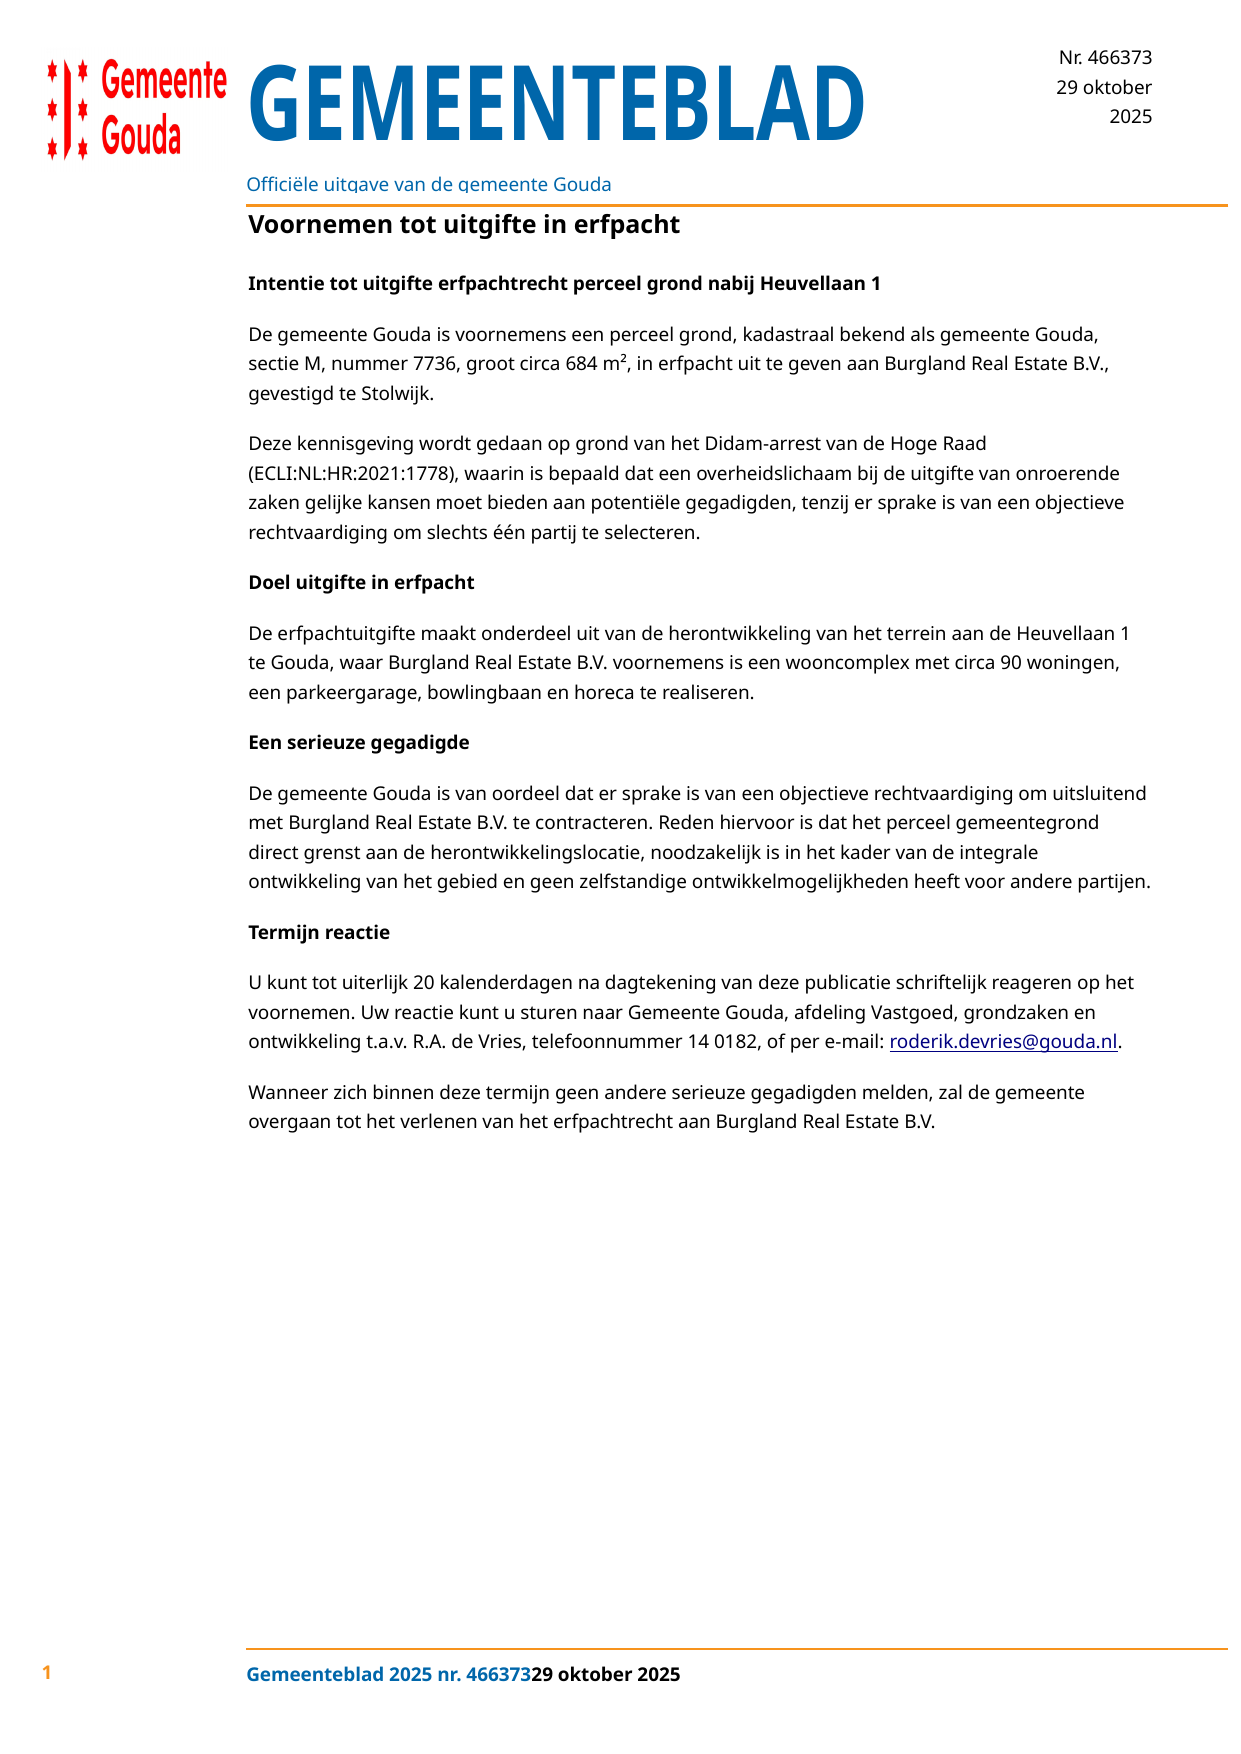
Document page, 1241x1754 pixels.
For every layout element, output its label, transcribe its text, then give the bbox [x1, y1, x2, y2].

text De gemeente Gouda is voornemens een perceel grond, kadastraal bekend als gemeente Gouda, sectie M, nummer 7736, groot circa 684 m², in erfpacht uit te geven aan Burgland Real Estate B.V., gevestigd te Stolwijk. [248, 321, 1152, 406]
text Voornemen tot uitgifte in erfpacht [248, 207, 1152, 241]
text Termijn reactie [248, 919, 1152, 945]
text Wanneer zich binnen deze termijn geen andere serieuze gegadigden melden, zal de gemeente overgaan tot het verlenen van het erfpachtrecht aan Burgland Real Estate B.V. [248, 1079, 1152, 1134]
text Doel uitgifte in erfpacht [248, 569, 1152, 595]
picture [41, 47, 231, 172]
text De gemeente Gouda is van oordeel dat er sprake is van een objectieve rechtvaardiging om uitsluitend met Burgland Real Estate B.V. te contracteren. Reden hiervoor is dat het perceel gemeentegrond direct grenst aan de herontwikkelingslocatie, noodzakelijk is in het kader van de integrale ontwikkeling van het gebied en geen zelfstandige ontwikkelmogelijkheden heeft voor andere partijen. [248, 780, 1152, 894]
text Een serieuze gegadigde [248, 729, 1152, 755]
text Deze kennisgeving wordt gedaan op grond van het Didam-arrest van de Hoge Raad (ECLI:NL:HR:2021:1778), waarin is bepaald dat een overheidslichaam bij de uitgifte van onroerende zaken gelijke kansen moet bieden aan potentiële gegadigden, tenzij er sprake is van een objectieve rechtvaardiging om slechts één partij te selecteren. [248, 430, 1152, 545]
text Intentie tot uitgifte erfpachtrecht perceel grond nabij Heuvellaan 1 [248, 270, 1152, 296]
text U kunt tot uiterlijk 20 kalenderdagen na dagtekening van deze publicatie schriftelijk reageren op het voornemen. Uw reactie kunt u sturen naar Gemeente Gouda, afdeling Vastgoed, grondzaken en ontwikkeling t.a.v. R.A. de Vries, telefoonnummer 14 0182, of per e-mail: roderik.devries@gouda.nl. [248, 969, 1152, 1054]
text De erfpachtuitgifte maakt onderdeel uit van de herontwikkeling van het terrein aan de Heuvellaan 1 te Gouda, waar Burgland Real Estate B.V. voornemens is een wooncomplex met circa 90 woningen, een parkeergarage, bowlingbaan en horeca te realiseren. [248, 620, 1152, 705]
